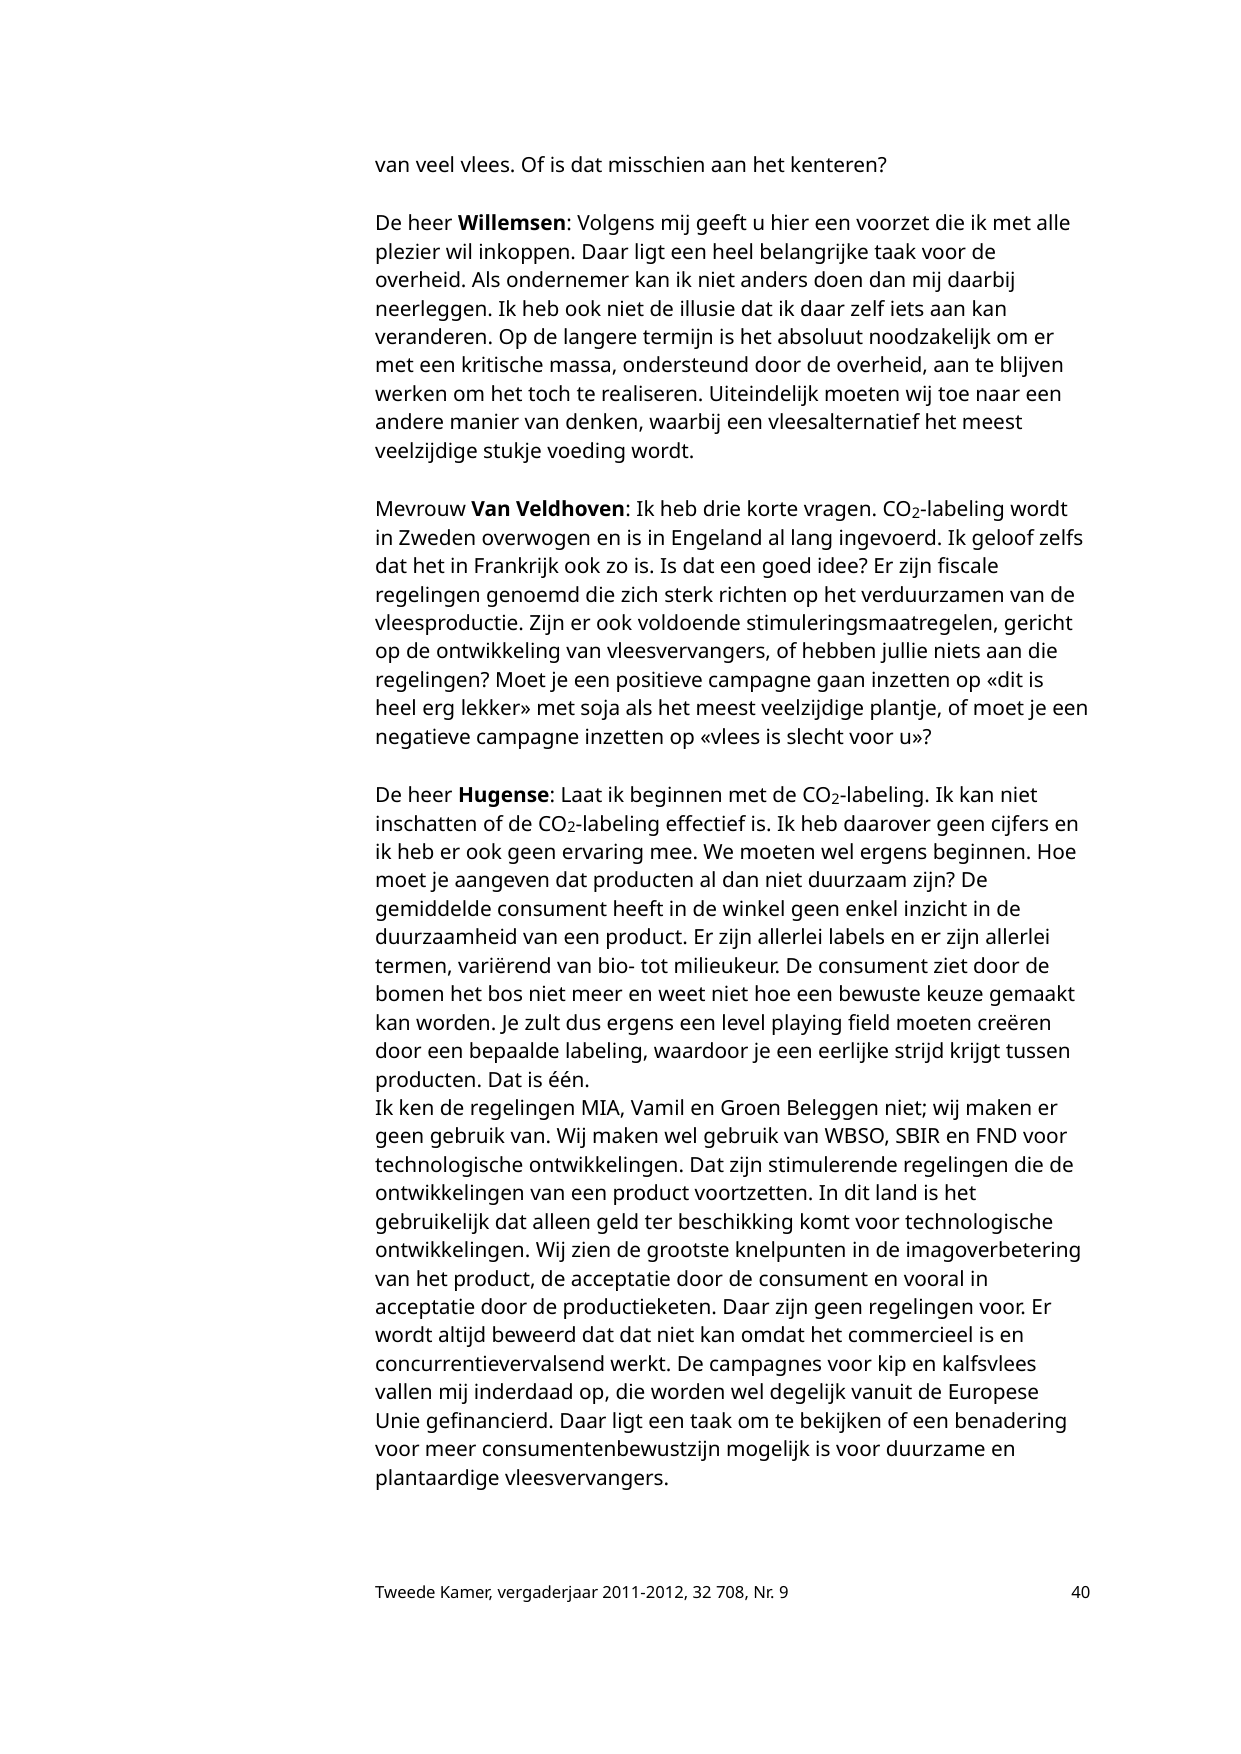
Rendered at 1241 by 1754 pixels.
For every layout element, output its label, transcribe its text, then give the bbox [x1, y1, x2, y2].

text Ik ken de regelingen MIA, Vamil en Groen Beleggen niet; wij maken er geen gebruik van. Wij maken wel gebruik van WBSO, SBIR en FND voor technologische ontwikkelingen. Dat zijn stimulerende regelingen die de ontwikkelingen van een product voortzetten. In dit land is het gebruikelijk dat alleen geld ter beschikking komt voor technologische ontwikkelingen. Wij zien de grootste knelpunten in de imagoverbetering van het product, de acceptatie door de consument en vooral in acceptatie door de productieketen. Daar zijn geen regelingen voor. Er wordt altijd beweerd dat dat niet kan omdat het commercieel is en concurrentievervalsend werkt. De campagnes voor kip en kalfsvlees vallen mij inderdaad op, die worden wel degelijk vanuit de Europese Unie gefinancierd. Daar ligt een taak om te bekijken of een benadering voor meer consumentenbewustzijn mogelijk is voor duurzame en plantaardige vleesvervangers. [375, 1093, 1090, 1491]
text De heer Hugense: Laat ik beginnen met de CO2-labeling. Ik kan niet inschatten of de CO2-labeling effectief is. Ik heb daarover geen cijfers en ik heb er ook geen ervaring mee. We moeten wel ergens beginnen. Hoe moet je aangeven dat producten al dan niet duurzaam zijn? De gemiddelde consument heeft in de winkel geen enkel inzicht in de duurzaamheid van een product. Er zijn allerlei labels en er zijn allerlei termen, variërend van bio- tot milieukeur. De consument ziet door de bomen het bos niet meer en weet niet hoe een bewuste keuze gemaakt kan worden. Je zult dus ergens een level playing field moeten creëren door een bepaalde labeling, waardoor je een eerlijke strijd krijgt tussen producten. Dat is één. [375, 780, 1090, 1093]
text van veel vlees. Of is dat misschien aan het kenteren? [375, 150, 1090, 178]
text Mevrouw Van Veldhoven: Ik heb drie korte vragen. CO2-labeling wordt in Zweden overwogen en is in Engeland al lang ingevoerd. Ik geloof zelfs dat het in Frankrijk ook zo is. Is dat een goed idee? Er zijn fiscale regelingen genoemd die zich sterk richten op het verduurzamen van de vleesproductie. Zijn er ook voldoende stimuleringsmaatregelen, gericht op de ontwikkeling van vleesvervangers, of hebben jullie niets aan die regelingen? Moet je een positieve campagne gaan inzetten op «dit is heel erg lekker» met soja als het meest veelzijdige plantje, of moet je een negatieve campagne inzetten op «vlees is slecht voor u»? [375, 494, 1090, 750]
text De heer Willemsen: Volgens mij geeft u hier een voorzet die ik met alle plezier wil inkoppen. Daar ligt een heel belangrijke taak voor de overheid. Als ondernemer kan ik niet anders doen dan mij daarbij neerleggen. Ik heb ook niet de illusie dat ik daar zelf iets aan kan veranderen. Op de langere termijn is het absoluut noodzakelijk om er met een kritische massa, ondersteund door de overheid, aan te blijven werken om het toch te realiseren. Uiteindelijk moeten wij toe naar een andere manier van denken, waarbij een vleesalternatief het meest veelzijdige stukje voeding wordt. [375, 208, 1090, 464]
